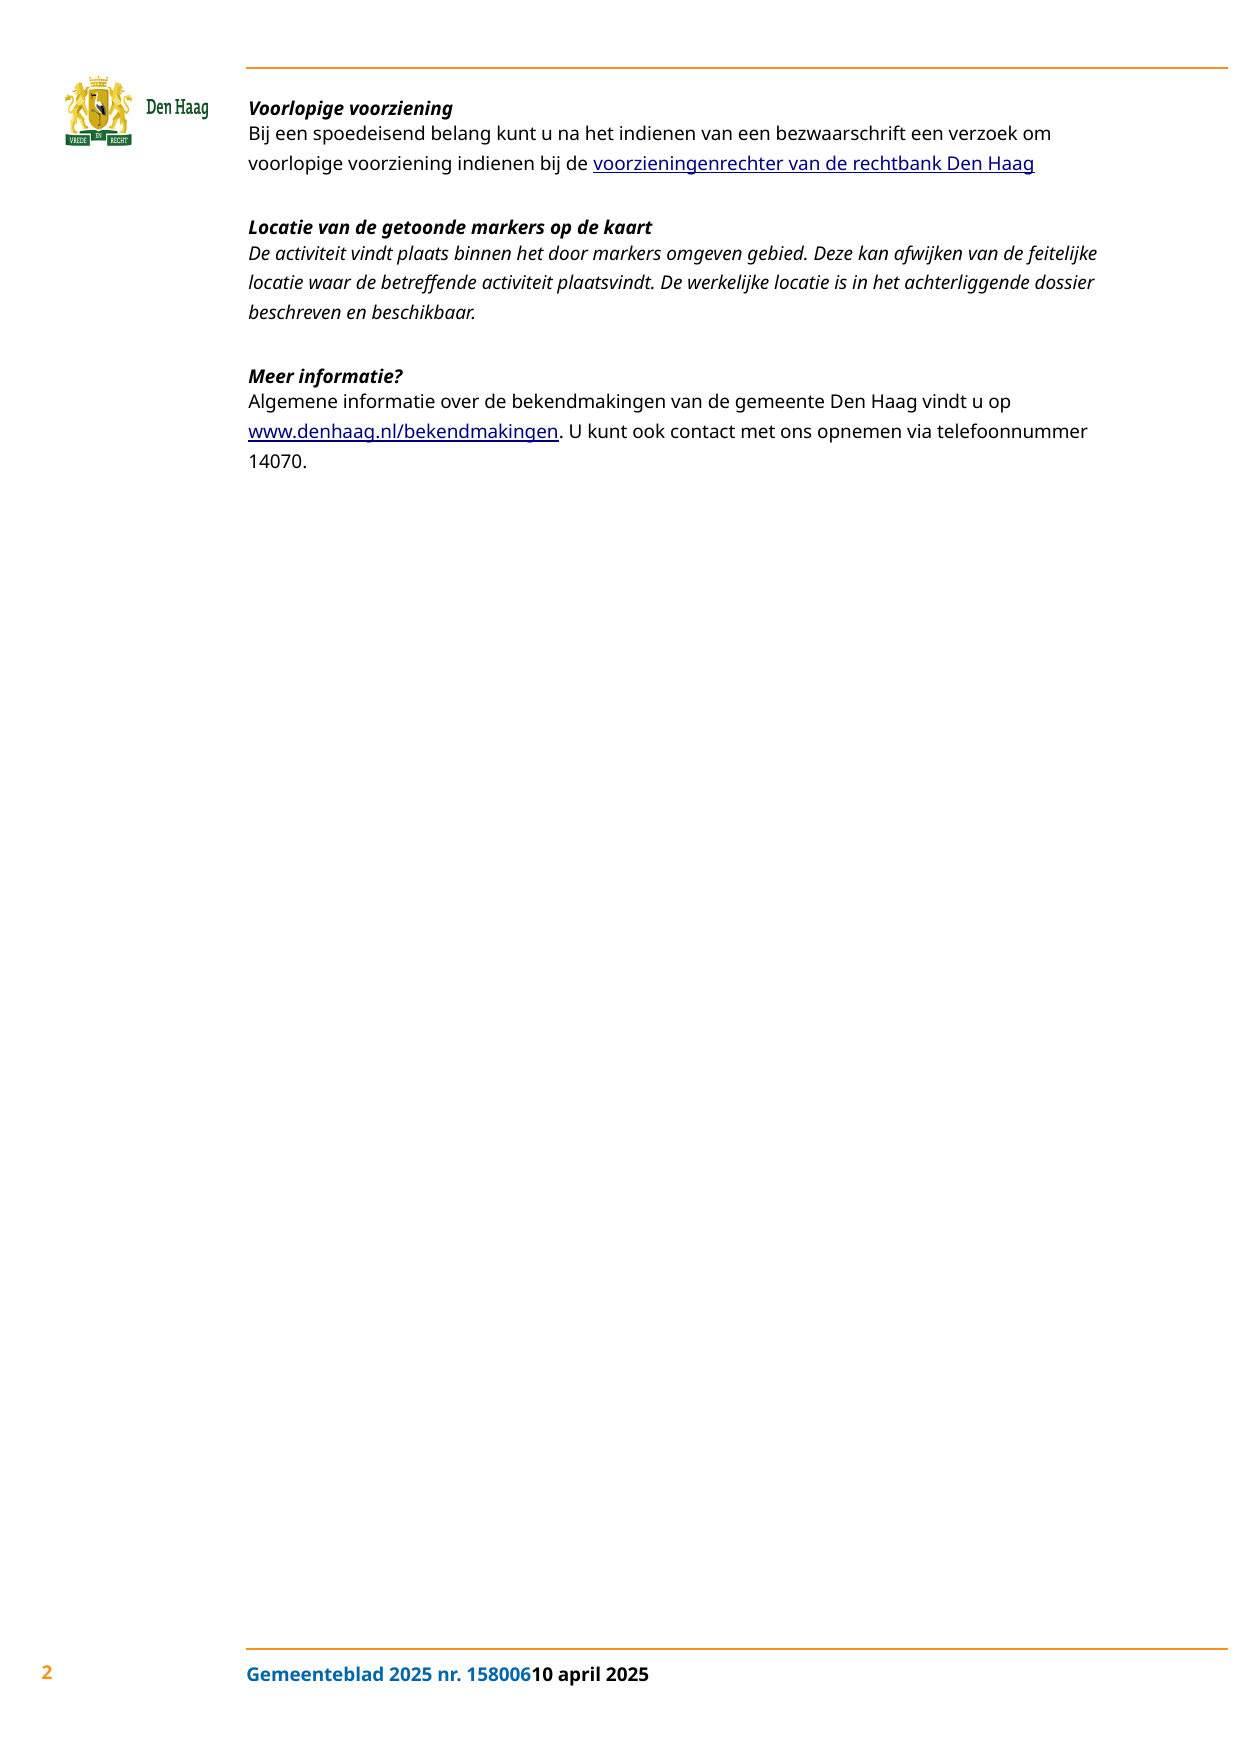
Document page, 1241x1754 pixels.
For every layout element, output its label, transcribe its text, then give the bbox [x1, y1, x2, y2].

text Algemene informatie over de bekendmakingen van de gemeente Den Haag vindt u op www.denhaag.nl/bekendmakingen. U kunt ook contact met ons opnemen via telefoonnummer 14070. [248, 389, 1152, 473]
picture [41, 47, 231, 172]
text Voorlopige voorziening [248, 95, 1152, 121]
text Bij een spoedeisend belang kunt u na het indienen van een bezwaarschrift een verzoek om voorlopige voorziening indienen bij de voorzieningenrechter van de rechtbank Den Haag [248, 121, 1152, 176]
text De activiteit vindt plaats binnen het door markers omgeven gebied. Deze kan afwijken van de feitelijke locatie waar de betreffende activiteit plaatsvindt. De werkelijke locatie is in het achterliggende dossier beschreven en beschikbaar. [248, 240, 1152, 325]
text Locatie van de getoonde markers op de kaart [248, 214, 1152, 240]
text Meer informatie? [248, 363, 1152, 389]
